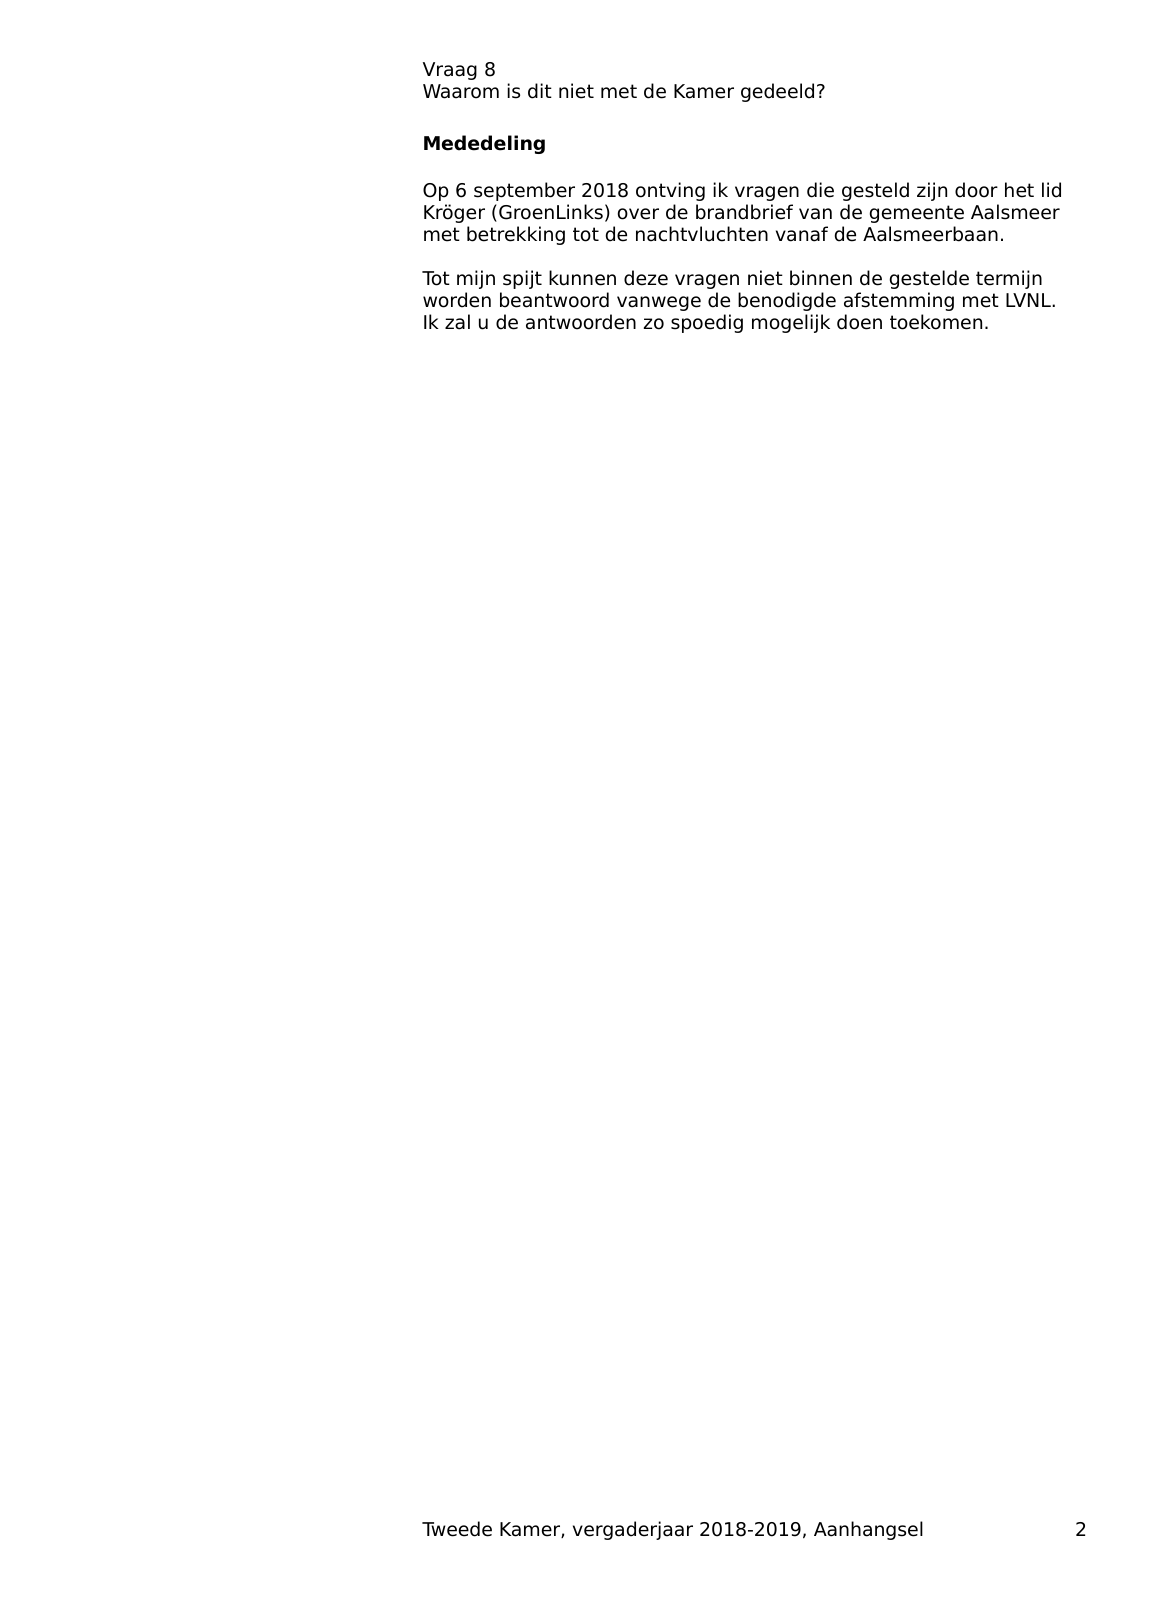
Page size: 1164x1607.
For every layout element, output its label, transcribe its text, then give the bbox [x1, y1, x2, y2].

text Vraag 8 [422, 59, 1087, 81]
text Waarom is dit niet met de Kamer gedeeld? [422, 81, 1087, 103]
subtitle Mededeling [422, 133, 1087, 155]
text Op 6 september 2018 ontving ik vragen die gesteld zijn door het lid Kröger (GroenLinks) over de brandbrief van de gemeente Aalsmeer met betrekking tot de nachtvluchten vanaf de Aalsmeerbaan. [422, 180, 1087, 246]
text Ik zal u de antwoorden zo spoedig mogelijk doen toekomen. [422, 312, 1087, 334]
text Tot mijn spijt kunnen deze vragen niet binnen de gestelde termijn worden beantwoord vanwege de benodigde afstemming met LVNL. [422, 268, 1087, 312]
